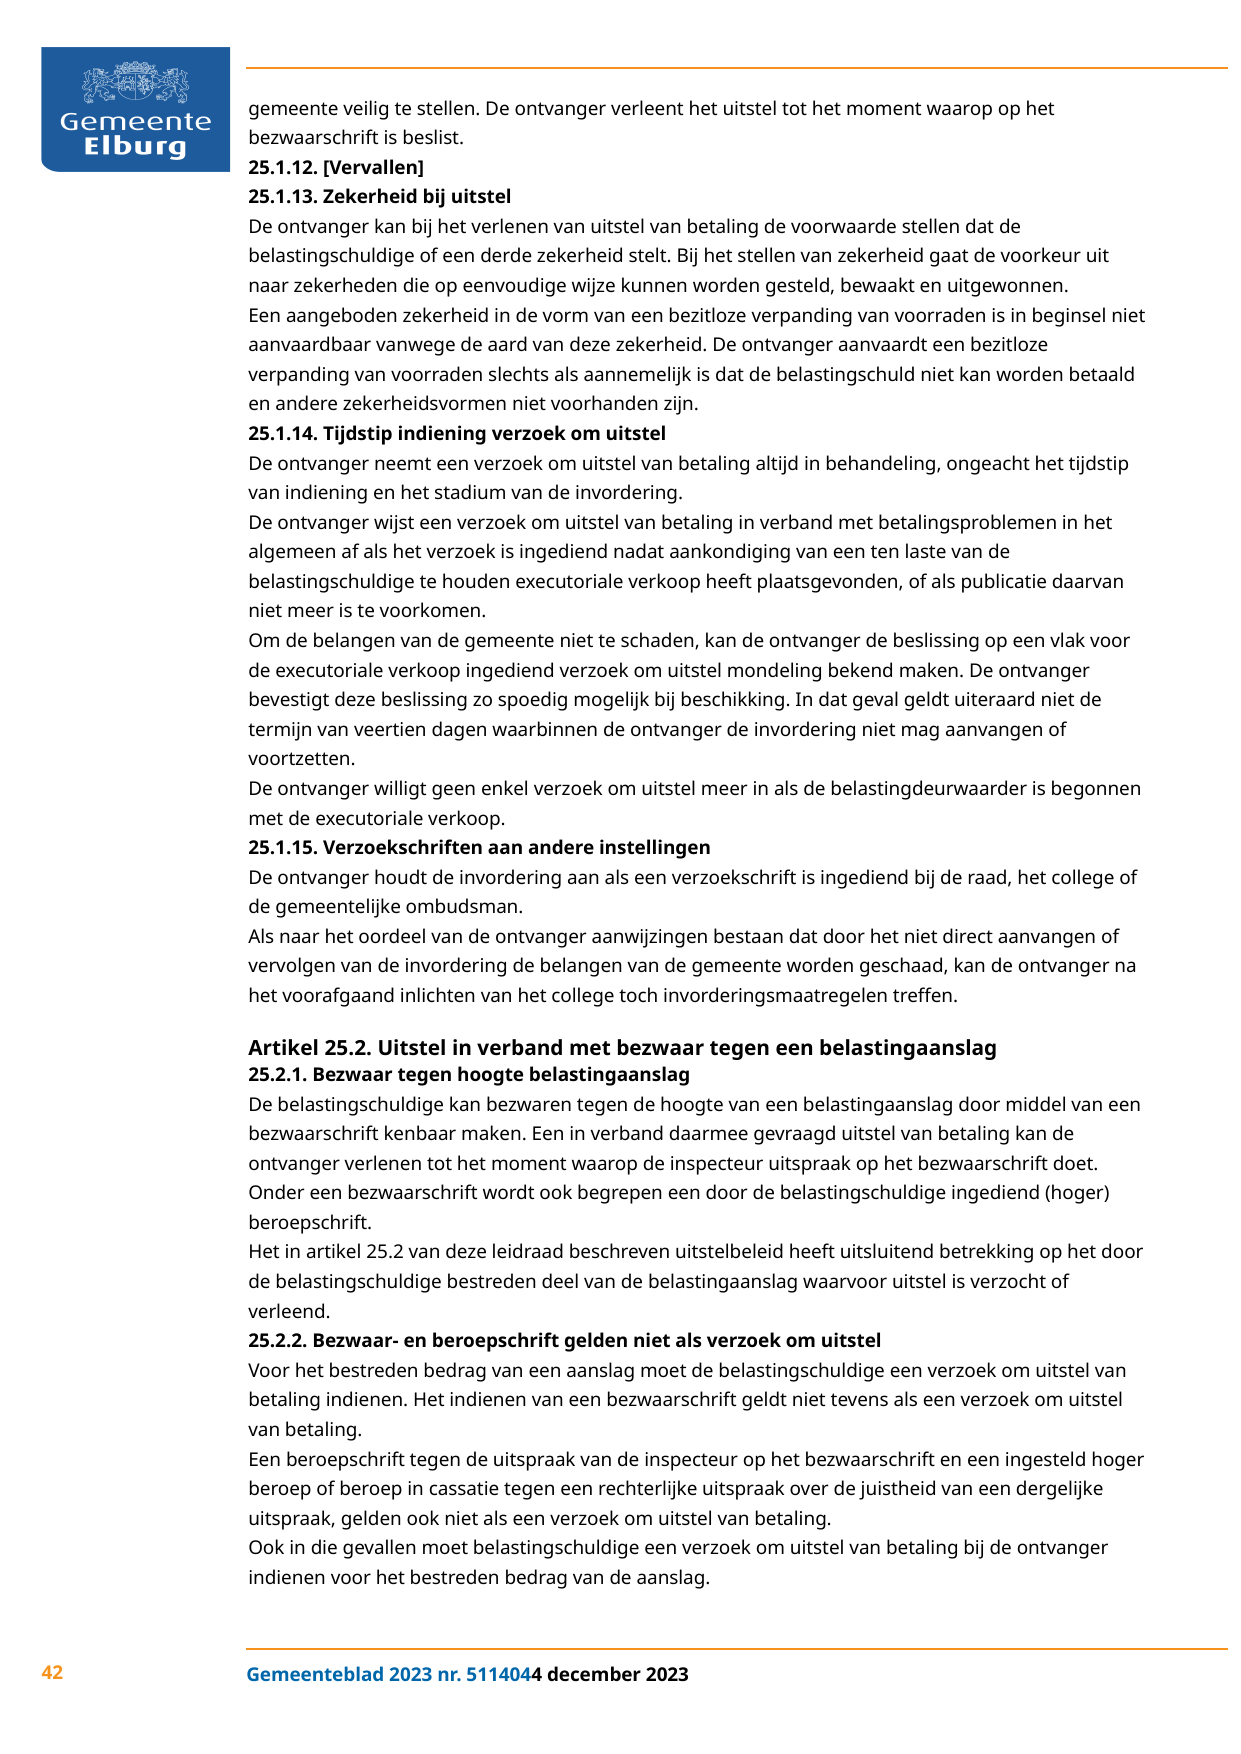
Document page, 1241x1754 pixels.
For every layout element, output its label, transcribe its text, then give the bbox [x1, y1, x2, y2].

text 25.1.15. Verzoekschriften aan andere instellingen [248, 834, 1152, 860]
text Artikel 25.2. Uitstel in verband met bezwaar tegen een belastingaanslag [248, 1033, 1152, 1061]
text Een beroepschrift tegen de uitspraak van de inspecteur op het bezwaarschrift en een ingesteld hoger beroep of beroep in cassatie tegen een rechterlijke uitspraak over de juistheid van een dergelijke uitspraak, gelden ook niet als een verzoek om uitstel van betaling. [248, 1446, 1152, 1531]
text Een aangeboden zekerheid in de vorm van een bezitloze verpanding van voorraden is in beginsel niet aanvaardbaar vanwege de aard van deze zekerheid. De ontvanger aanvaardt een bezitloze verpanding van voorraden slechts als aannemelijk is dat de belastingschuld niet kan worden betaald en andere zekerheidsvormen niet voorhanden zijn. [248, 302, 1152, 416]
text Voor het bestreden bedrag van een aanslag moet de belastingschuldige een verzoek om uitstel van betaling indienen. Het indienen van een bezwaarschrift geldt niet tevens als een verzoek om uitstel van betaling. [248, 1357, 1152, 1442]
text 25.1.13. Zekerheid bij uitstel [248, 183, 1152, 209]
text 25.2.1. Bezwaar tegen hoogte belastingaanslag [248, 1061, 1152, 1087]
text De ontvanger kan bij het verlenen van uitstel van betaling de voorwaarde stellen dat de belastingschuldige of een derde zekerheid stelt. Bij het stellen van zekerheid gaat de voorkeur uit naar zekerheden die op eenvoudige wijze kunnen worden gesteld, bewaakt en uitgewonnen. [248, 213, 1152, 298]
picture [41, 47, 231, 172]
text De ontvanger willigt geen enkel verzoek om uitstel meer in als de belastingdeurwaarder is begonnen met de executoriale verkoop. [248, 775, 1152, 831]
text Het in artikel 25.2 van deze leidraad beschreven uitstelbeleid heeft uitsluitend betrekking op het door de belastingschuldige bestreden deel van de belastingaanslag waarvoor uitstel is verzocht of verleend. [248, 1239, 1152, 1323]
text 25.1.14. Tijdstip indiening verzoek om uitstel [248, 420, 1152, 446]
text Ook in die gevallen moet belastingschuldige een verzoek om uitstel van betaling bij de ontvanger indienen voor het bestreden bedrag van de aanslag. [248, 1534, 1152, 1590]
text 25.1.12. [Vervallen] [248, 154, 1152, 180]
text De belastingschuldige kan bezwaren tegen de hoogte van een belastingaanslag door middel van een bezwaarschrift kenbaar maken. Een in verband daarmee gevraagd uitstel van betaling kan de ontvanger verlenen tot het moment waarop de inspecteur uitspraak op het bezwaarschrift doet. Onder een bezwaarschrift wordt ook begrepen een door de belastingschuldige ingediend (hoger) beroepschrift. [248, 1091, 1152, 1235]
text 25.2.2. Bezwaar- en beroepschrift gelden niet als verzoek om uitstel [248, 1327, 1152, 1353]
text Als naar het oordeel van de ontvanger aanwijzingen bestaan dat door het niet direct aanvangen of vervolgen van de invordering de belangen van de gemeente worden geschaad, kan de ontvanger na het voorafgaand inlichten van het college toch invorderingsmaatregelen treffen. [248, 923, 1152, 1008]
text De ontvanger wijst een verzoek om uitstel van betaling in verband met betalingsproblemen in het algemeen af als het verzoek is ingediend nadat aankondiging van een ten laste van de belastingschuldige te houden executoriale verkoop heeft plaatsgevonden, of als publicatie daarvan niet meer is te voorkomen. [248, 509, 1152, 623]
text De ontvanger neemt een verzoek om uitstel van betaling altijd in behandeling, ongeacht het tijdstip van indiening en het stadium van de invordering. [248, 450, 1152, 505]
text De ontvanger houdt de invordering aan als een verzoekschrift is ingediend bij de raad, het college of de gemeentelijke ombudsman. [248, 864, 1152, 919]
text Om de belangen van de gemeente niet te schaden, kan de ontvanger de beslissing op een vlak voor de executoriale verkoop ingediend verzoek om uitstel mondeling bekend maken. De ontvanger bevestigt deze beslissing zo spoedig mogelijk bij beschikking. In dat geval geldt uiteraard niet de termijn van veertien dagen waarbinnen de ontvanger de invordering niet mag aanvangen of voortzetten. [248, 627, 1152, 771]
text gemeente veilig te stellen. De ontvanger verleent het uitstel tot het moment waarop op het bezwaarschrift is beslist. [248, 95, 1152, 150]
